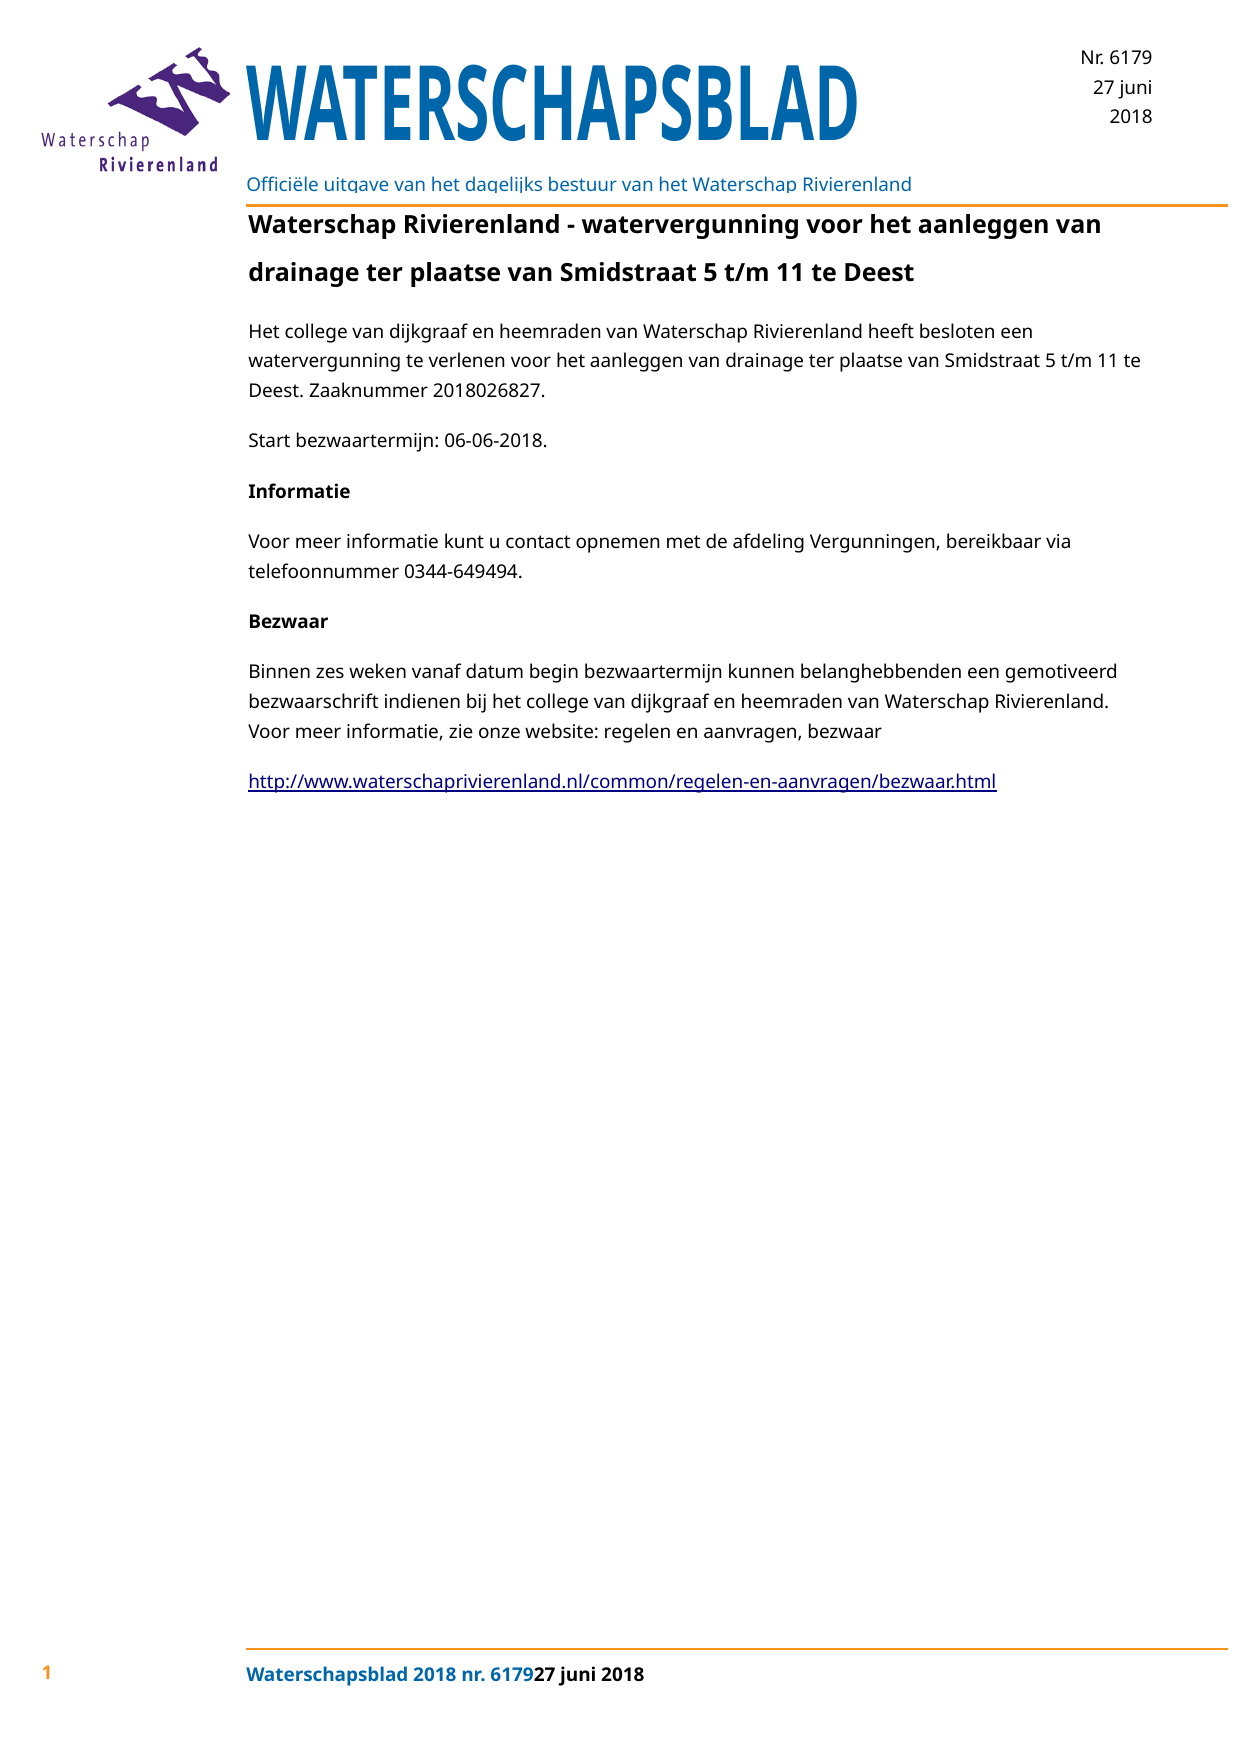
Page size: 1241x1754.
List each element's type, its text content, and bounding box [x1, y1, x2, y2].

picture [41, 47, 231, 172]
text http://www.waterschaprivierenland.nl/common/regelen-en-aanvragen/bezwaar.html [248, 768, 1152, 794]
text Informatie [248, 478, 1152, 504]
text Start bezwaartermijn: 06-06-2018. [248, 427, 1152, 453]
text Binnen zes weken vanaf datum begin bezwaartermijn kunnen belanghebbenden een gemotiveerd bezwaarschrift indienen bij het college van dijkgraaf en heemraden van Waterschap Rivierenland. Voor meer informatie, zie onze website: regelen en aanvragen, bezwaar [248, 659, 1152, 744]
text Bezwaar [248, 608, 1152, 634]
text Voor meer informatie kunt u contact opnemen met de afdeling Vergunningen, bereikbaar via telefoonnummer 0344-649494. [248, 528, 1152, 584]
text Waterschap Rivierenland - watervergunning voor het aanleggen van drainage ter plaatse van Smidstraat 5 t/m 11 te Deest [248, 207, 1152, 288]
text Het college van dijkgraaf en heemraden van Waterschap Rivierenland heeft besloten een watervergunning te verlenen voor het aanleggen van drainage ter plaatse van Smidstraat 5 t/m 11 te Deest. Zaaknummer 2018026827. [248, 318, 1152, 403]
